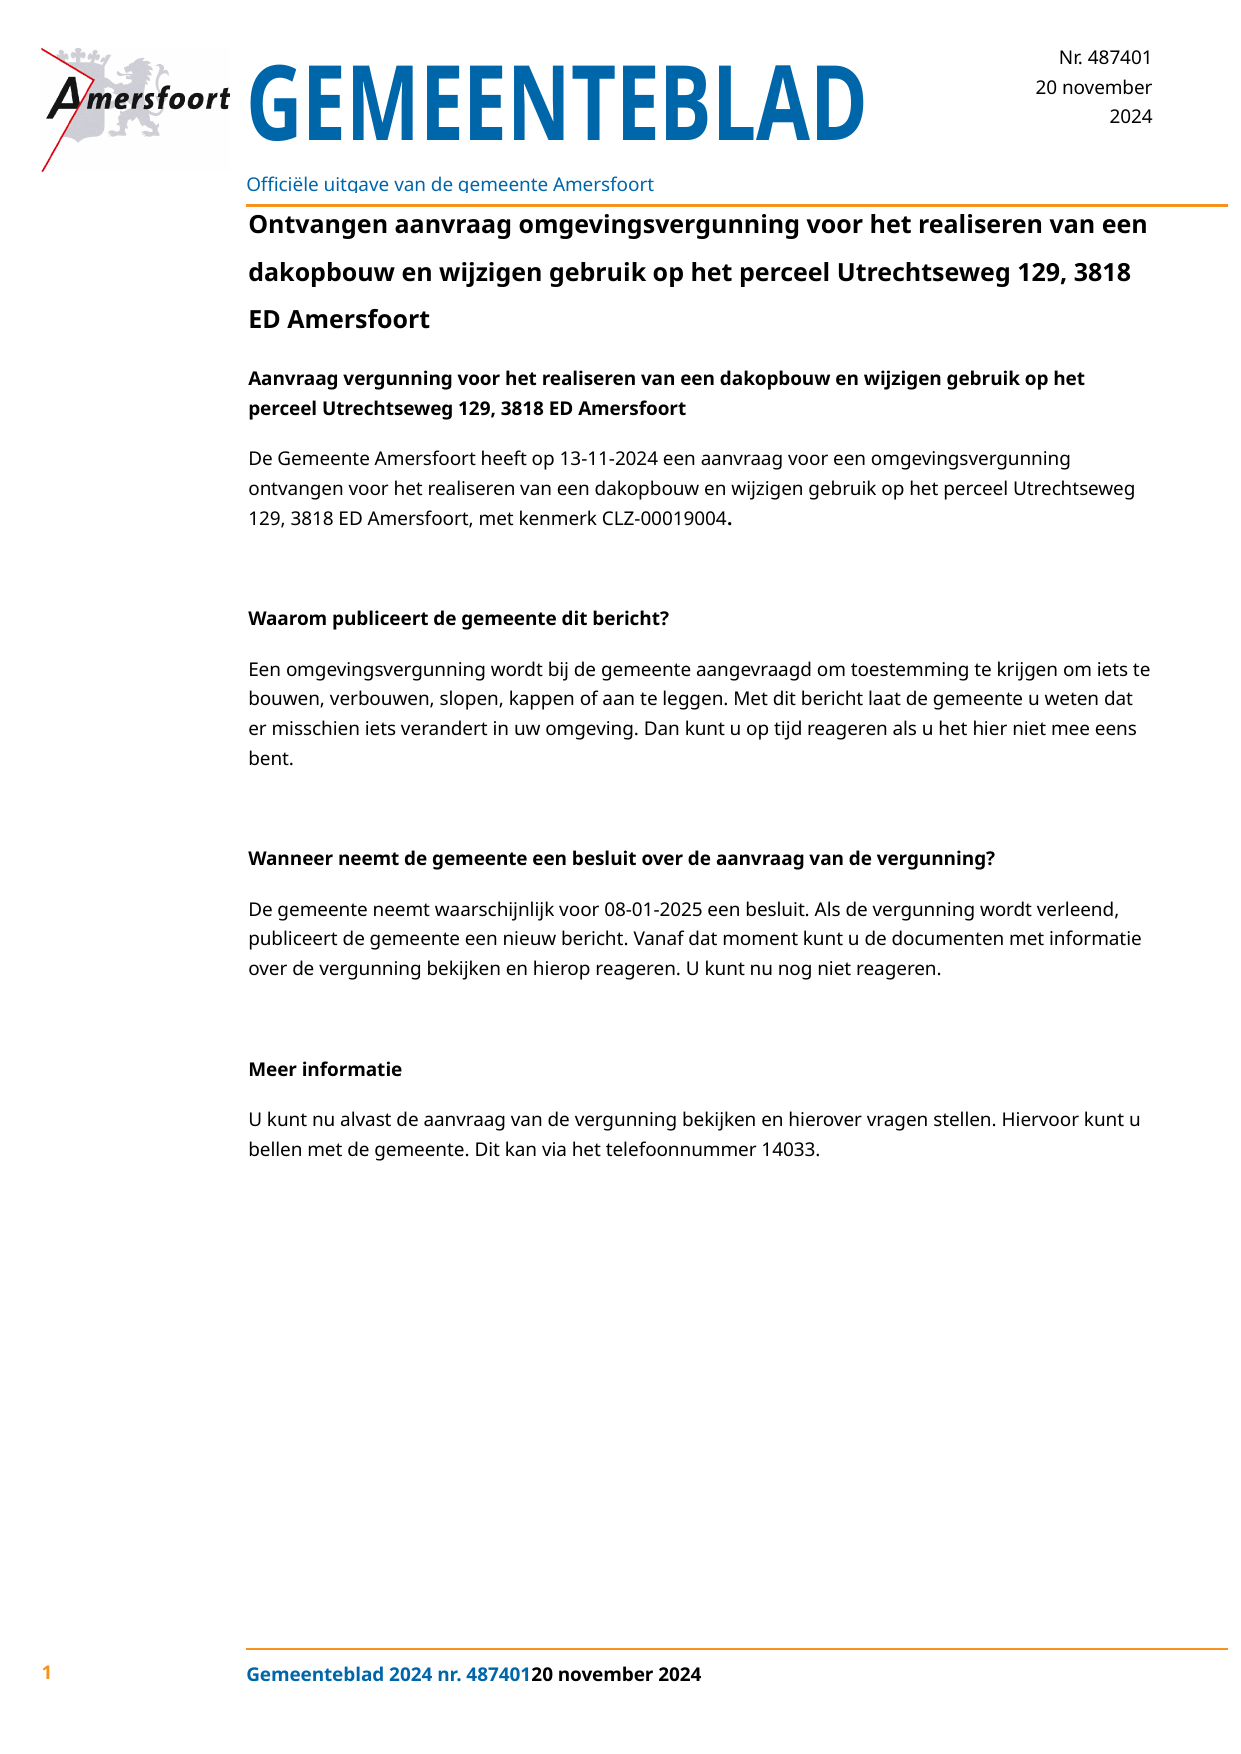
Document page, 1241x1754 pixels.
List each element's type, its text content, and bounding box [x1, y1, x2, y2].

text Wanneer neemt de gemeente een besluit over de aanvraag van de vergunning? [248, 846, 1152, 871]
text Een omgevingsvergunning wordt bij de gemeente aangevraagd om toestemming te krijgen om iets te bouwen, verbouwen, slopen, kappen of aan te leggen. Met dit bericht laat de gemeente u weten dat er misschien iets verandert in uw omgeving. Dan kunt u op tijd reageren als u het hier niet mee eens bent. [248, 656, 1152, 770]
text Meer informatie [248, 1056, 1152, 1082]
text U kunt nu alvast de aanvraag van de vergunning bekijken en hierover vragen stellen. Hiervoor kunt u bellen met de gemeente. Dit kan via het telefoonnummer 14033. [248, 1106, 1152, 1162]
text Aanvraag vergunning voor het realiseren van een dakopbouw en wijzigen gebruik op het perceel Utrechtseweg 129, 3818 ED Amersfoort [248, 366, 1152, 421]
text De Gemeente Amersfoort heeft op 13-11-2024 een aanvraag voor een omgevingsvergunning ontvangen voor het realiseren van een dakopbouw en wijzigen gebruik op het perceel Utrechtseweg 129, 3818 ED Amersfoort, met kenmerk CLZ-00019004. [248, 446, 1152, 530]
picture [41, 47, 231, 172]
text Waarom publiceert de gemeente dit bericht? [248, 606, 1152, 631]
text De gemeente neemt waarschijnlijk voor 08-01-2025 een besluit. Als de vergunning wordt verleend, publiceert de gemeente een nieuw bericht. Vanaf dat moment kunt u de documenten met informatie over de vergunning bekijken en hierop reageren. U kunt nu nog niet reageren. [248, 896, 1152, 981]
text Ontvangen aanvraag omgevingsvergunning voor het realiseren van een dakopbouw en wijzigen gebruik op het perceel Utrechtseweg 129, 3818 ED Amersfoort [248, 207, 1152, 336]
